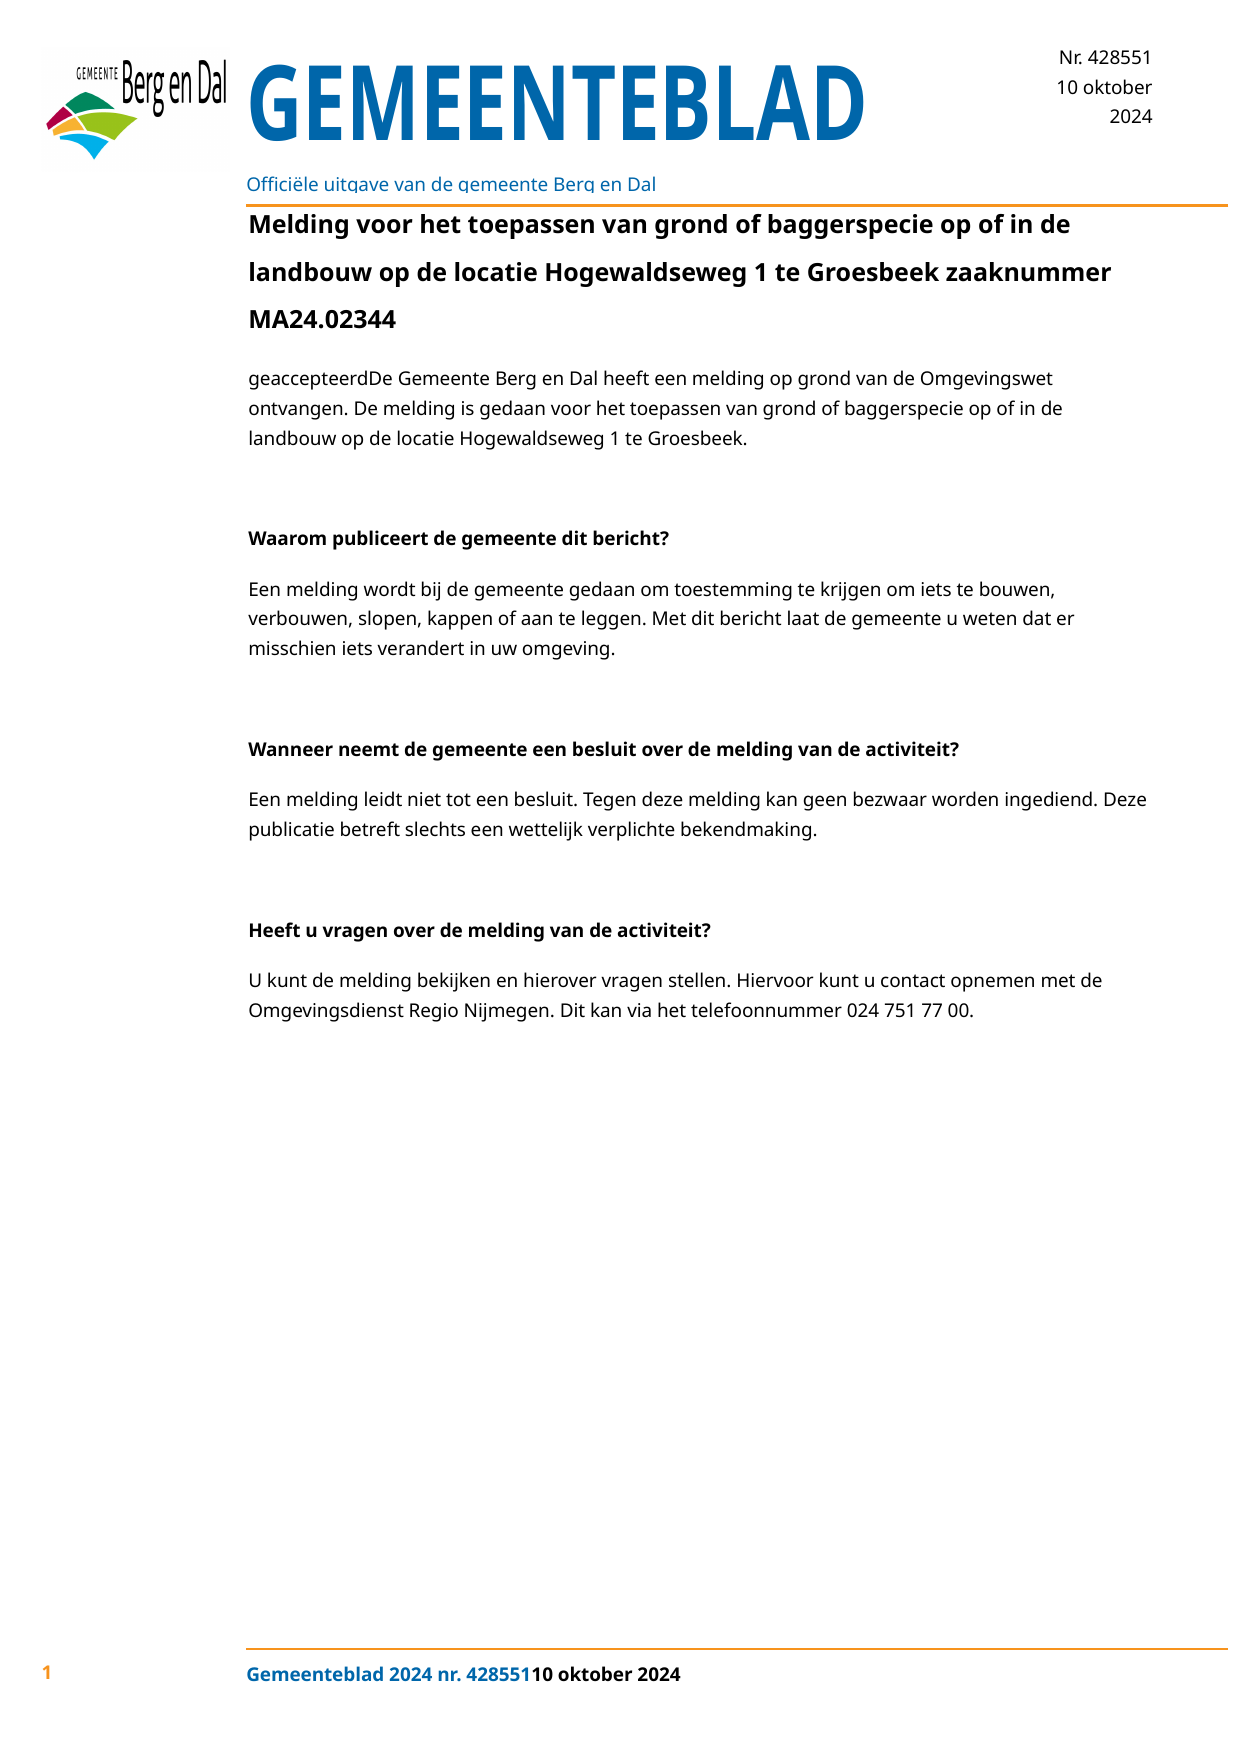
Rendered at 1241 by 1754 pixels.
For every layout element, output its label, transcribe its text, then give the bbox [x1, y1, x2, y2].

text geaccepteerdDe Gemeente Berg en Dal heeft een melding op grond van de Omgevingswet ontvangen. De melding is gedaan voor het toepassen van grond of baggerspecie op of in de landbouw op de locatie Hogewaldseweg 1 te Groesbeek. [248, 366, 1152, 450]
text Wanneer neemt de gemeente een besluit over de melding van de activiteit? [248, 736, 1152, 762]
text Een melding wordt bij de gemeente gedaan om toestemming te krijgen om iets te bouwen, verbouwen, slopen, kappen of aan te leggen. Met dit bericht laat de gemeente u weten dat er misschien iets verandert in uw omgeving. [248, 576, 1152, 661]
picture [41, 47, 231, 172]
text U kunt de melding bekijken en hierover vragen stellen. Hiervoor kunt u contact opnemen met de Omgevingsdienst Regio Nijmegen. Dit kan via het telefoonnummer 024 751 77 00. [248, 967, 1152, 1022]
text Heeft u vragen over de melding van de activiteit? [248, 917, 1152, 942]
text Melding voor het toepassen van grond of baggerspecie op of in de landbouw op de locatie Hogewaldseweg 1 te Groesbeek zaaknummer MA24.02344 [248, 207, 1152, 336]
text Waarom publiceert de gemeente dit bericht? [248, 526, 1152, 551]
text Een melding leidt niet tot een besluit. Tegen deze melding kan geen bezwaar worden ingediend. Deze publicatie betreft slechts een wettelijk verplichte bekendmaking. [248, 786, 1152, 842]
